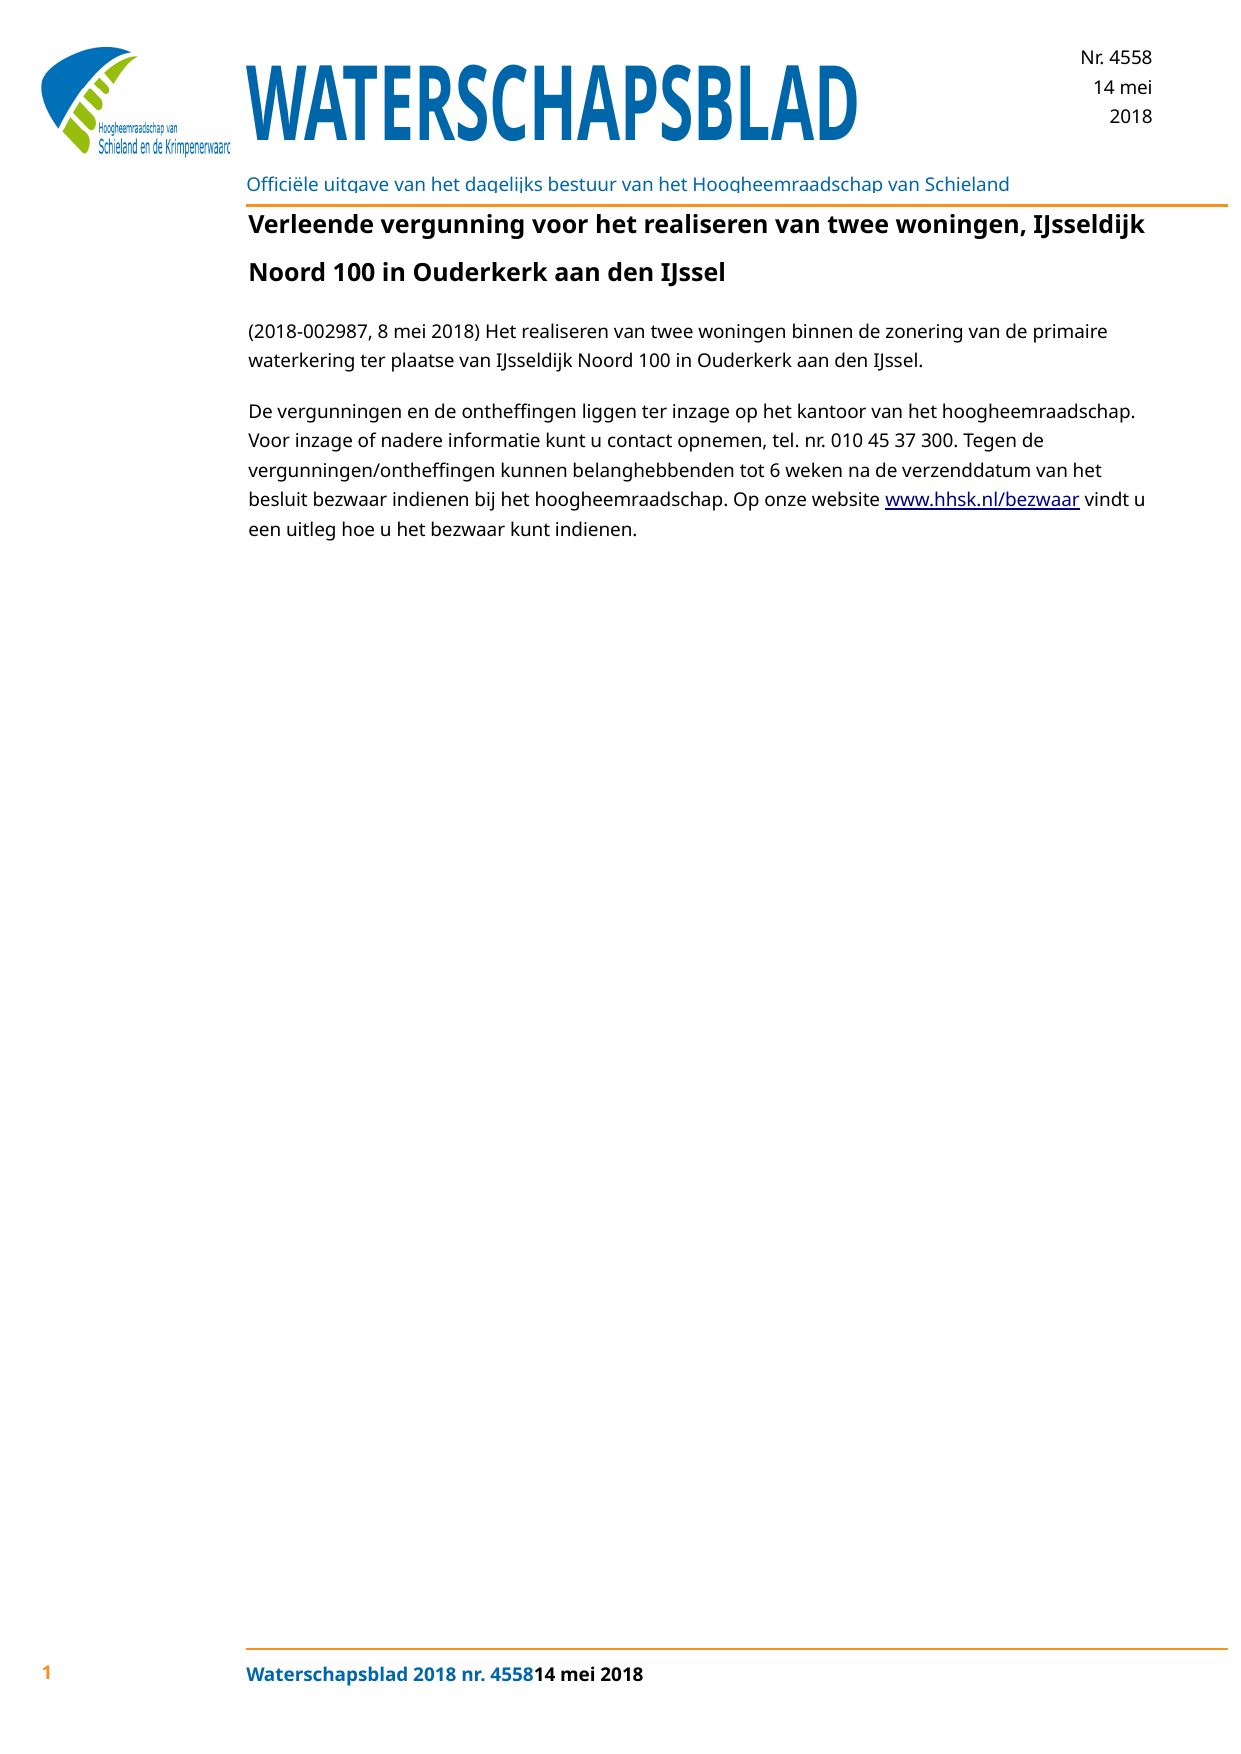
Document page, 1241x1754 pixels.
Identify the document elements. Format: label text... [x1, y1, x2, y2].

text Verleende vergunning voor het realiseren van twee woningen, IJsseldijk Noord 100 in Ouderkerk aan den IJssel [248, 207, 1152, 288]
text (2018-002987, 8 mei 2018) Het realiseren van twee woningen binnen de zonering van de primaire waterkering ter plaatse van IJsseldijk Noord 100 in Ouderkerk aan den IJssel. [248, 318, 1152, 373]
picture [41, 47, 231, 172]
text De vergunningen en de ontheffingen liggen ter inzage op het kantoor van het hoogheemraadschap. Voor inzage of nadere informatie kunt u contact opnemen, tel. nr. 010 45 37 300. Tegen de vergunningen/ontheffingen kunnen belanghebbenden tot 6 weken na de verzenddatum van het besluit bezwaar indienen bij het hoogheemraadschap. Op onze website www.hhsk.nl/bezwaar vindt u een uitleg hoe u het bezwaar kunt indienen. [248, 398, 1152, 542]
